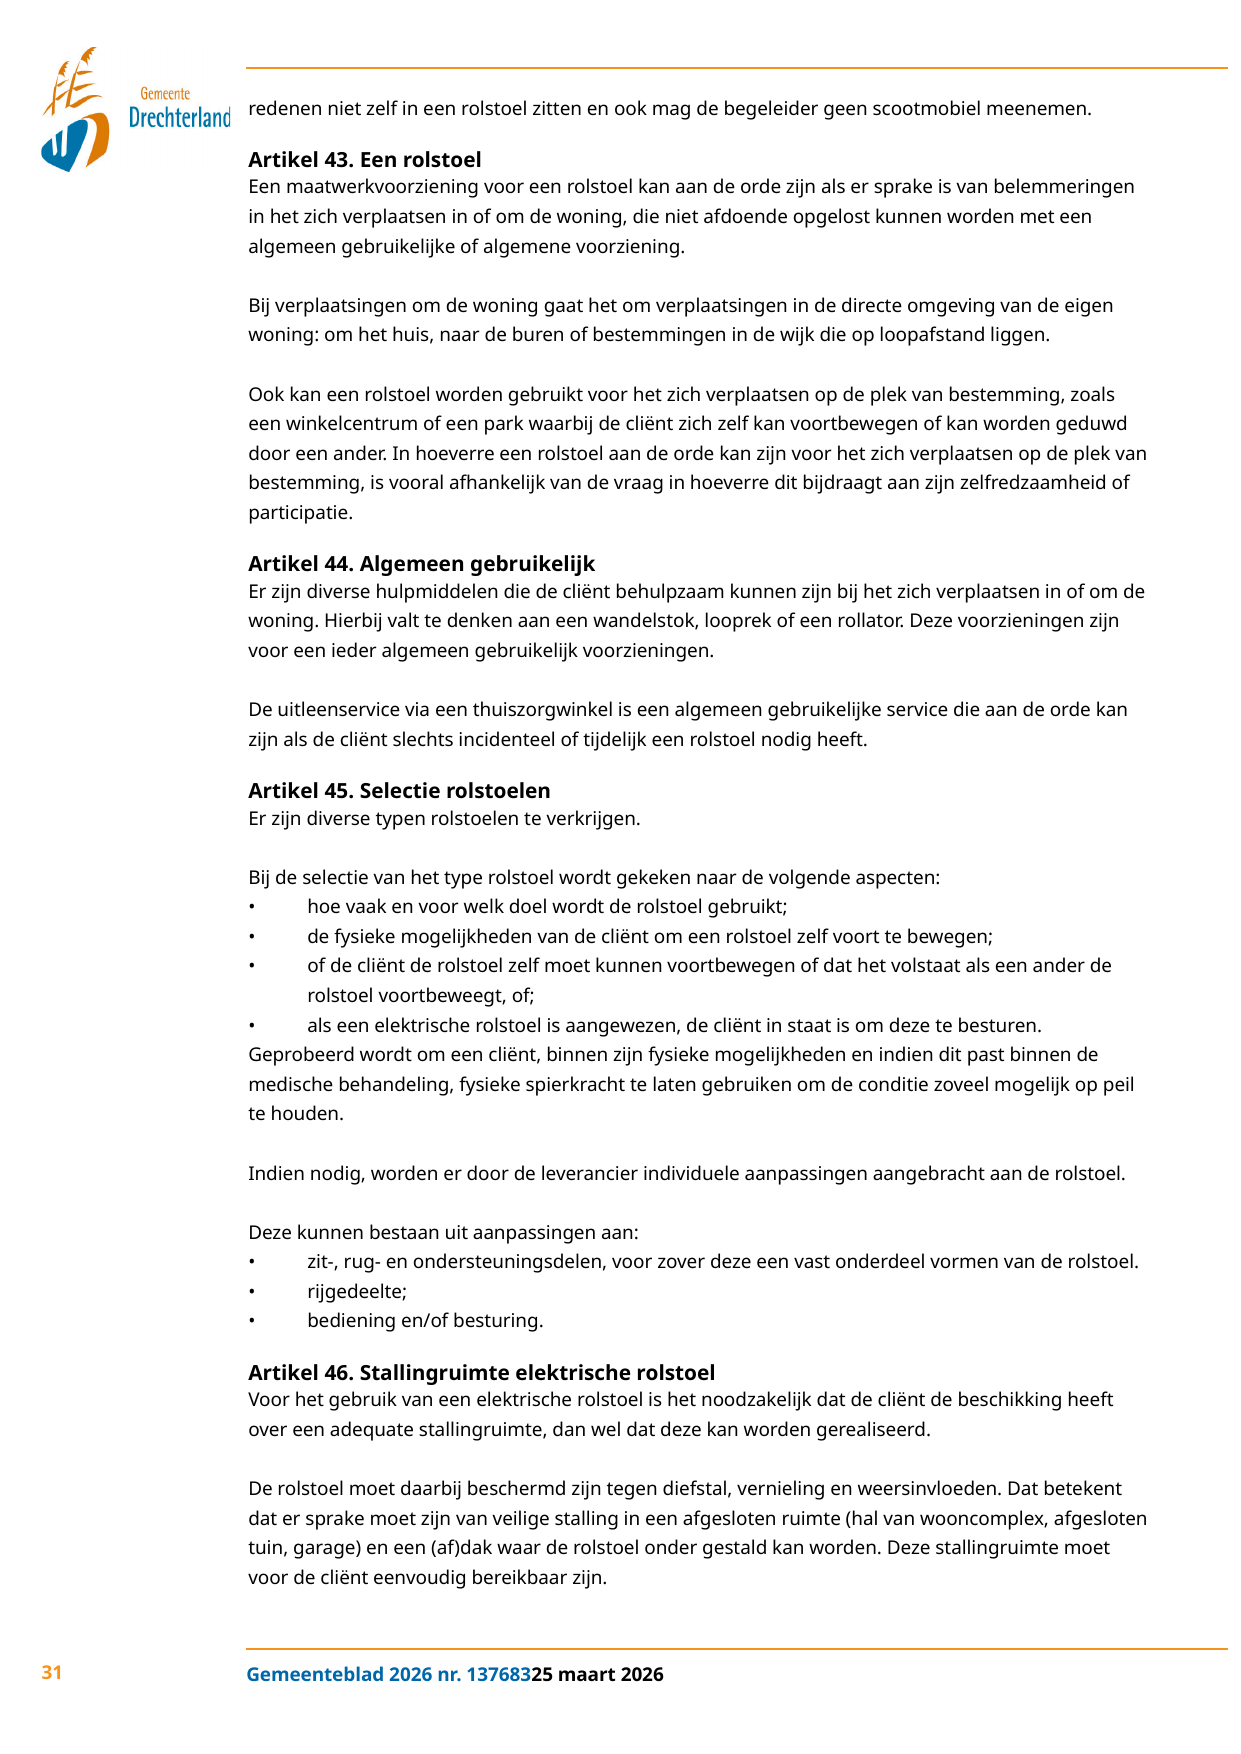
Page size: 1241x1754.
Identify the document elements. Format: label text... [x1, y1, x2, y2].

text Er zijn diverse hulpmiddelen die de cliënt behulpzaam kunnen zijn bij het zich verplaatsen in of om de woning. Hierbij valt te denken aan een wandelstok, looprek of een rollator. Deze voorzieningen zijn voor een ieder algemeen gebruikelijk voorzieningen. [248, 578, 1152, 663]
text Deze kunnen bestaan uit aanpassingen aan: [248, 1219, 1152, 1244]
text Geprobeerd wordt om een cliënt, binnen zijn fysieke mogelijkheden en indien dit past binnen de medische behandeling, fysieke spierkracht te laten gebruiken om de conditie zoveel mogelijk op peil te houden. [248, 1041, 1152, 1126]
text Artikel 44. Algemeen gebruikelijk [248, 549, 1152, 578]
picture [41, 47, 231, 172]
text Artikel 46. Stallingruimte elektrische rolstoel [248, 1358, 1152, 1386]
text Artikel 43. Een rolstoel [248, 145, 1152, 174]
list of de cliënt de rolstoel zelf moet kunnen voortbewegen of dat het volstaat als een ander de rolstoel voortbeweegt, of; [248, 953, 1152, 1008]
list als een elektrische rolstoel is aangewezen, de cliënt in staat is om deze te besturen. [248, 1012, 1152, 1037]
text De uitleenservice via een thuiszorgwinkel is een algemeen gebruikelijke service die aan de orde kan zijn als de cliënt slechts incidenteel of tijdelijk een rolstoel nodig heeft. [248, 696, 1152, 752]
text Ook kan een rolstoel worden gebruikt voor het zich verplaatsen op de plek van bestemming, zoals een winkelcentrum of een park waarbij de cliënt zich zelf kan voortbewegen of kan worden geduwd door een ander. In hoeverre een rolstoel aan de orde kan zijn voor het zich verplaatsen op de plek van bestemming, is vooral afhankelijk van de vraag in hoeverre dit bijdraagt aan zijn zelfredzaamheid of participatie. [248, 381, 1152, 525]
text Er zijn diverse typen rolstoelen te verkrijgen. [248, 805, 1152, 830]
text Voor het gebruik van een elektrische rolstoel is het noodzakelijk dat de cliënt de beschikking heeft over een adequate stallingruimte, dan wel dat deze kan worden gerealiseerd. [248, 1386, 1152, 1442]
text redenen niet zelf in een rolstoel zitten en ook mag de begeleider geen scootmobiel meenemen. [248, 95, 1152, 121]
picture [41, 158, 64, 172]
text Een maatwerkvoorziening voor een rolstoel kan aan de orde zijn als er sprake is van belemmeringen in het zich verplaatsen in of om de woning, die niet afdoende opgelost kunnen worden met een algemeen gebruikelijke of algemene voorziening. [248, 174, 1152, 258]
text Indien nodig, worden er door de leverancier individuele aanpassingen aangebracht aan de rolstoel. [248, 1160, 1152, 1185]
list de fysieke mogelijkheden van de cliënt om een rolstoel zelf voort te bewegen; [248, 923, 1152, 949]
list zit-, rug- en ondersteuningsdelen, voor zover deze een vast onderdeel vormen van de rolstoel. [248, 1248, 1152, 1274]
list hoe vaak en voor welk doel wordt de rolstoel gebruikt; [248, 893, 1152, 919]
list rijgedeelte; [248, 1278, 1152, 1304]
text Bij de selectie van het type rolstoel wordt gekeken naar de volgende aspecten: [248, 864, 1152, 889]
list bediening en/of besturing. [248, 1308, 1152, 1333]
text De rolstoel moet daarbij beschermd zijn tegen diefstal, vernieling en weersinvloeden. Dat betekent dat er sprake moet zijn van veilige stalling in een afgesloten ruimte (hal van wooncomplex, afgesloten tuin, garage) en een (af)dak waar de rolstoel onder gestald kan worden. Deze stallingruimte moet voor de cliënt eenvoudig bereikbaar zijn. [248, 1475, 1152, 1590]
picture [226, 115, 231, 124]
text Artikel 45. Selectie rolstoelen [248, 776, 1152, 805]
text Bij verplaatsingen om de woning gaat het om verplaatsingen in de directe omgeving van de eigen woning: om het huis, naar de buren of bestemmingen in de wijk die op loopafstand liggen. [248, 292, 1152, 347]
